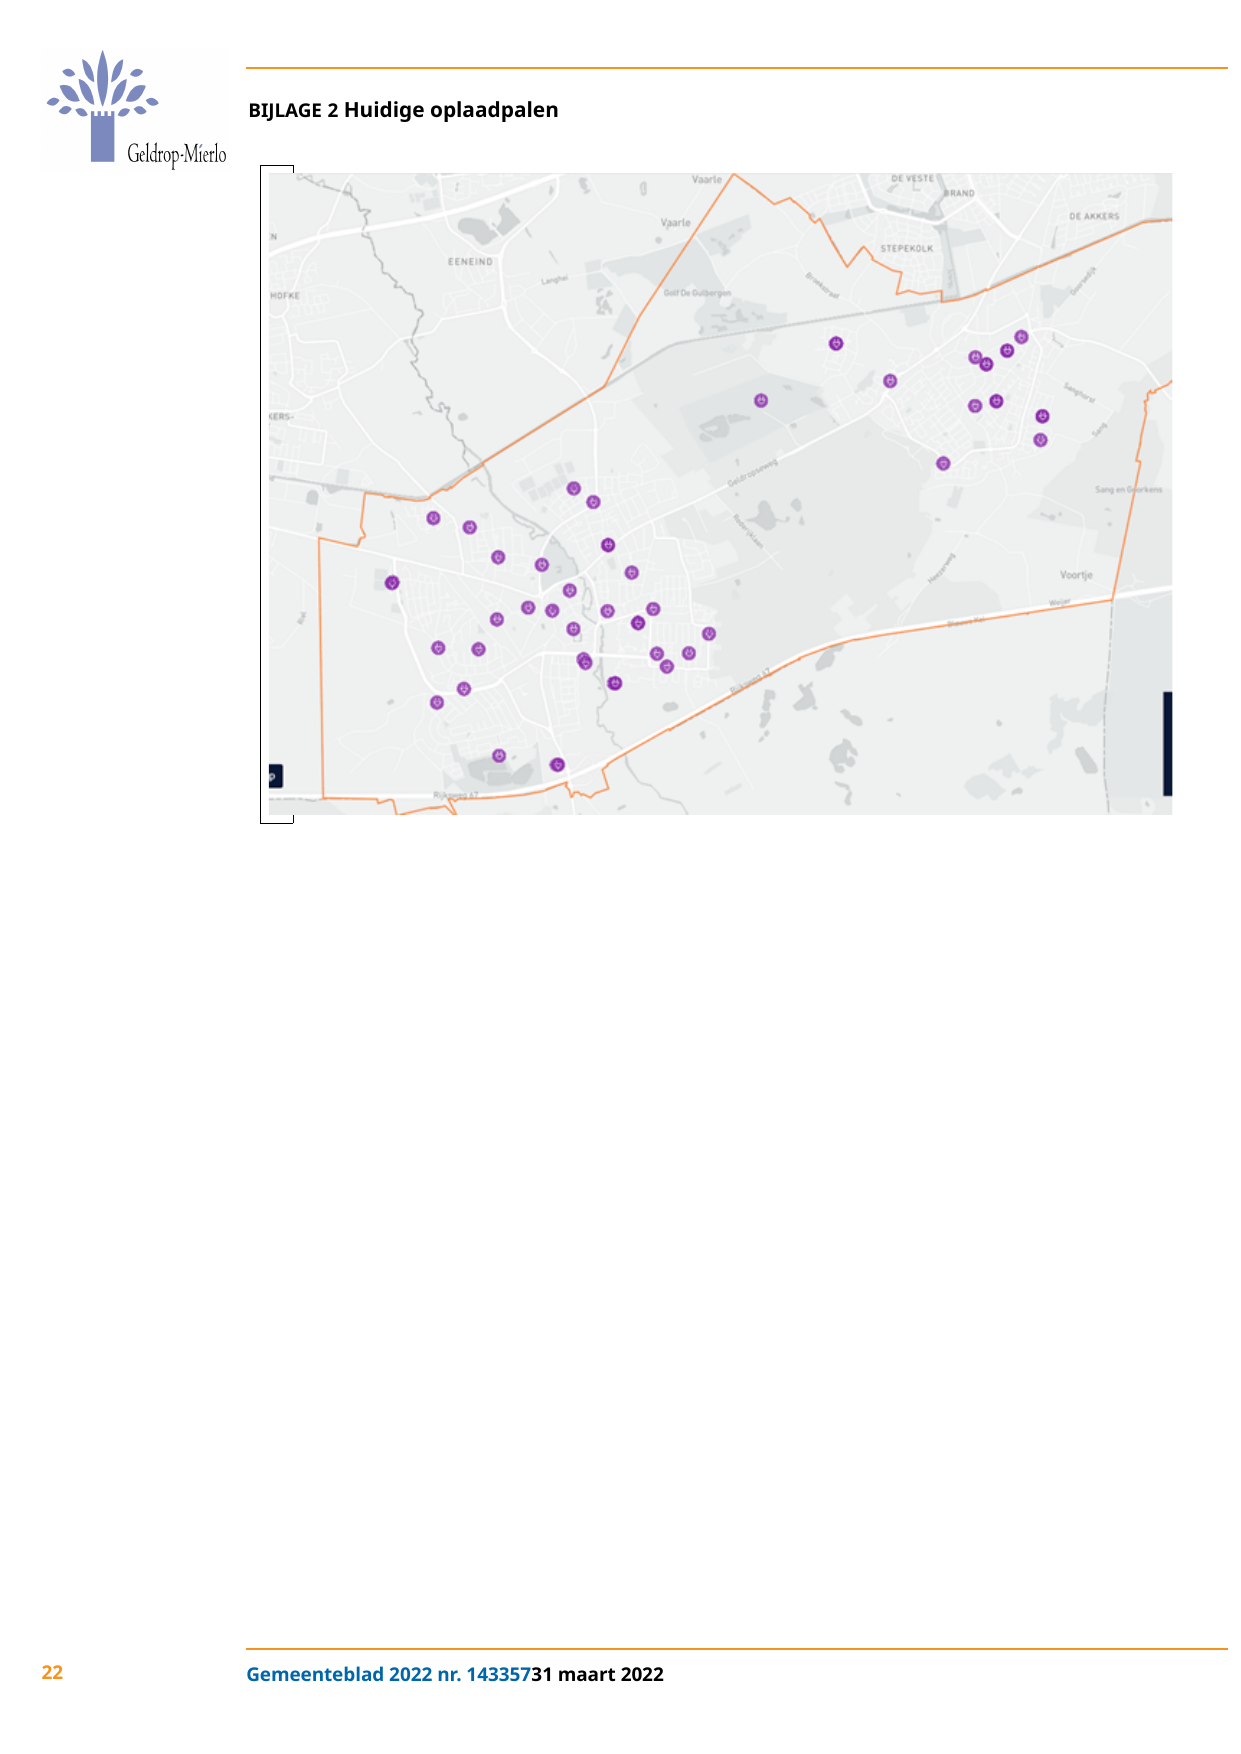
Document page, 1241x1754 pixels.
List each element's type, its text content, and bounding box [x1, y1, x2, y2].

text BIJLAGE 2 Huidige oplaadpalen [248, 95, 1152, 123]
picture [41, 47, 231, 172]
picture [268, 173, 1173, 815]
